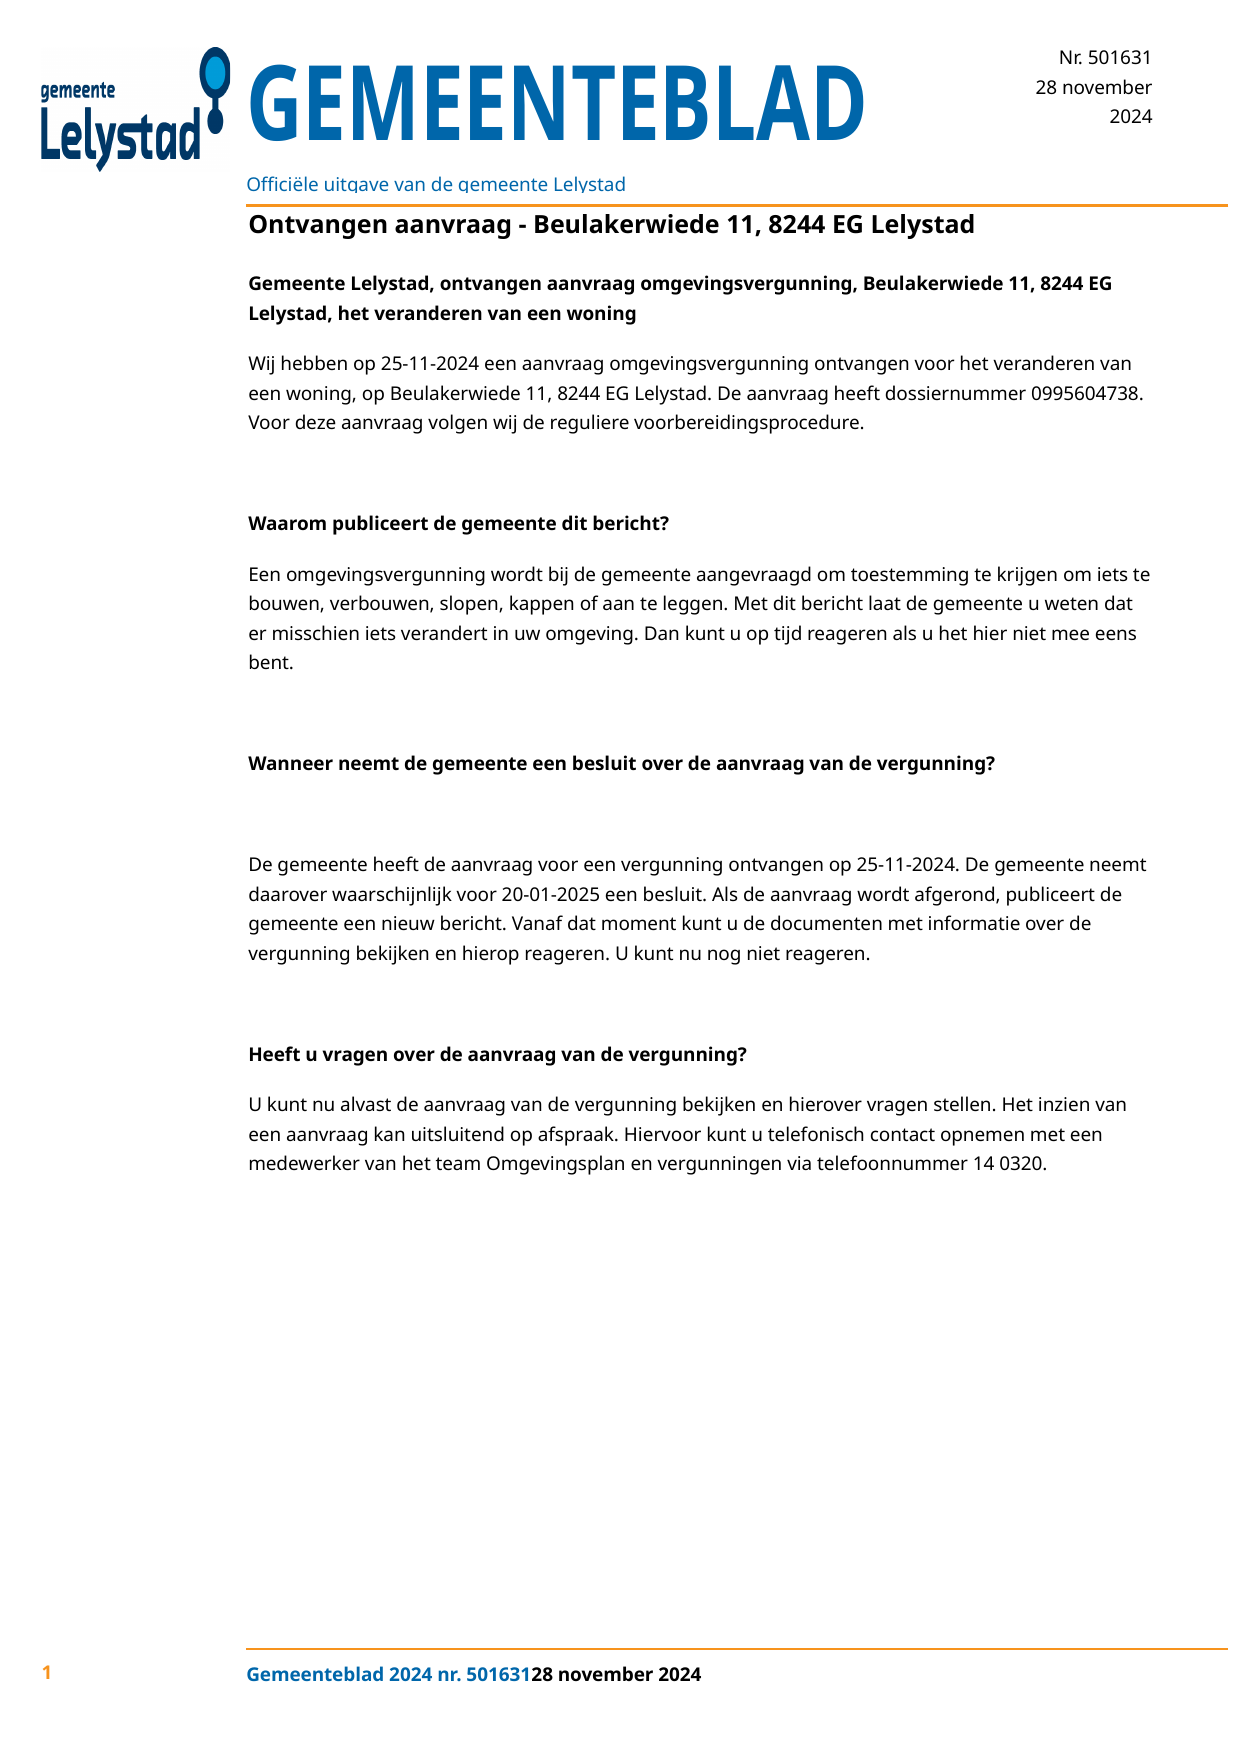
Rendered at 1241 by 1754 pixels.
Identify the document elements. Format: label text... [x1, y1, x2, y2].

text Heeft u vragen over de aanvraag van de vergunning? [248, 1041, 1152, 1066]
text Gemeente Lelystad, ontvangen aanvraag omgevingsvergunning, Beulakerwiede 11, 8244 EG Lelystad, het veranderen van een woning [248, 270, 1152, 326]
text Waarom publiceert de gemeente dit bericht? [248, 510, 1152, 536]
text U kunt nu alvast de aanvraag van de vergunning bekijken en hierover vragen stellen. Het inzien van een aanvraag kan uitsluitend op afspraak. Hiervoor kunt u telefonisch contact opnemen met een medewerker van het team Omgevingsplan en vergunningen via telefoonnummer 14 0320. [248, 1091, 1152, 1176]
text Wanneer neemt de gemeente een besluit over de aanvraag van de vergunning? [248, 750, 1152, 776]
text Ontvangen aanvraag - Beulakerwiede 11, 8244 EG Lelystad [248, 207, 1152, 241]
text Een omgevingsvergunning wordt bij de gemeente aangevraagd om toestemming te krijgen om iets te bouwen, verbouwen, slopen, kappen of aan te leggen. Met dit bericht laat de gemeente u weten dat er misschien iets verandert in uw omgeving. Dan kunt u op tijd reageren als u het hier niet mee eens bent. [248, 561, 1152, 675]
text De gemeente heeft de aanvraag voor een vergunning ontvangen op 25-11-2024. De gemeente neemt daarover waarschijnlijk voor 20-01-2025 een besluit. Als de aanvraag wordt afgerond, publiceert de gemeente een nieuw bericht. Vanaf dat moment kunt u de documenten met informatie over de vergunning bekijken en hierop reageren. U kunt nu nog niet reageren. [248, 851, 1152, 966]
picture [41, 47, 231, 172]
text Wij hebben op 25-11-2024 een aanvraag omgevingsvergunning ontvangen voor het veranderen van een woning, op Beulakerwiede 11, 8244 EG Lelystad. De aanvraag heeft dossiernummer 0995604738. Voor deze aanvraag volgen wij de reguliere voorbereidingsprocedure. [248, 350, 1152, 435]
